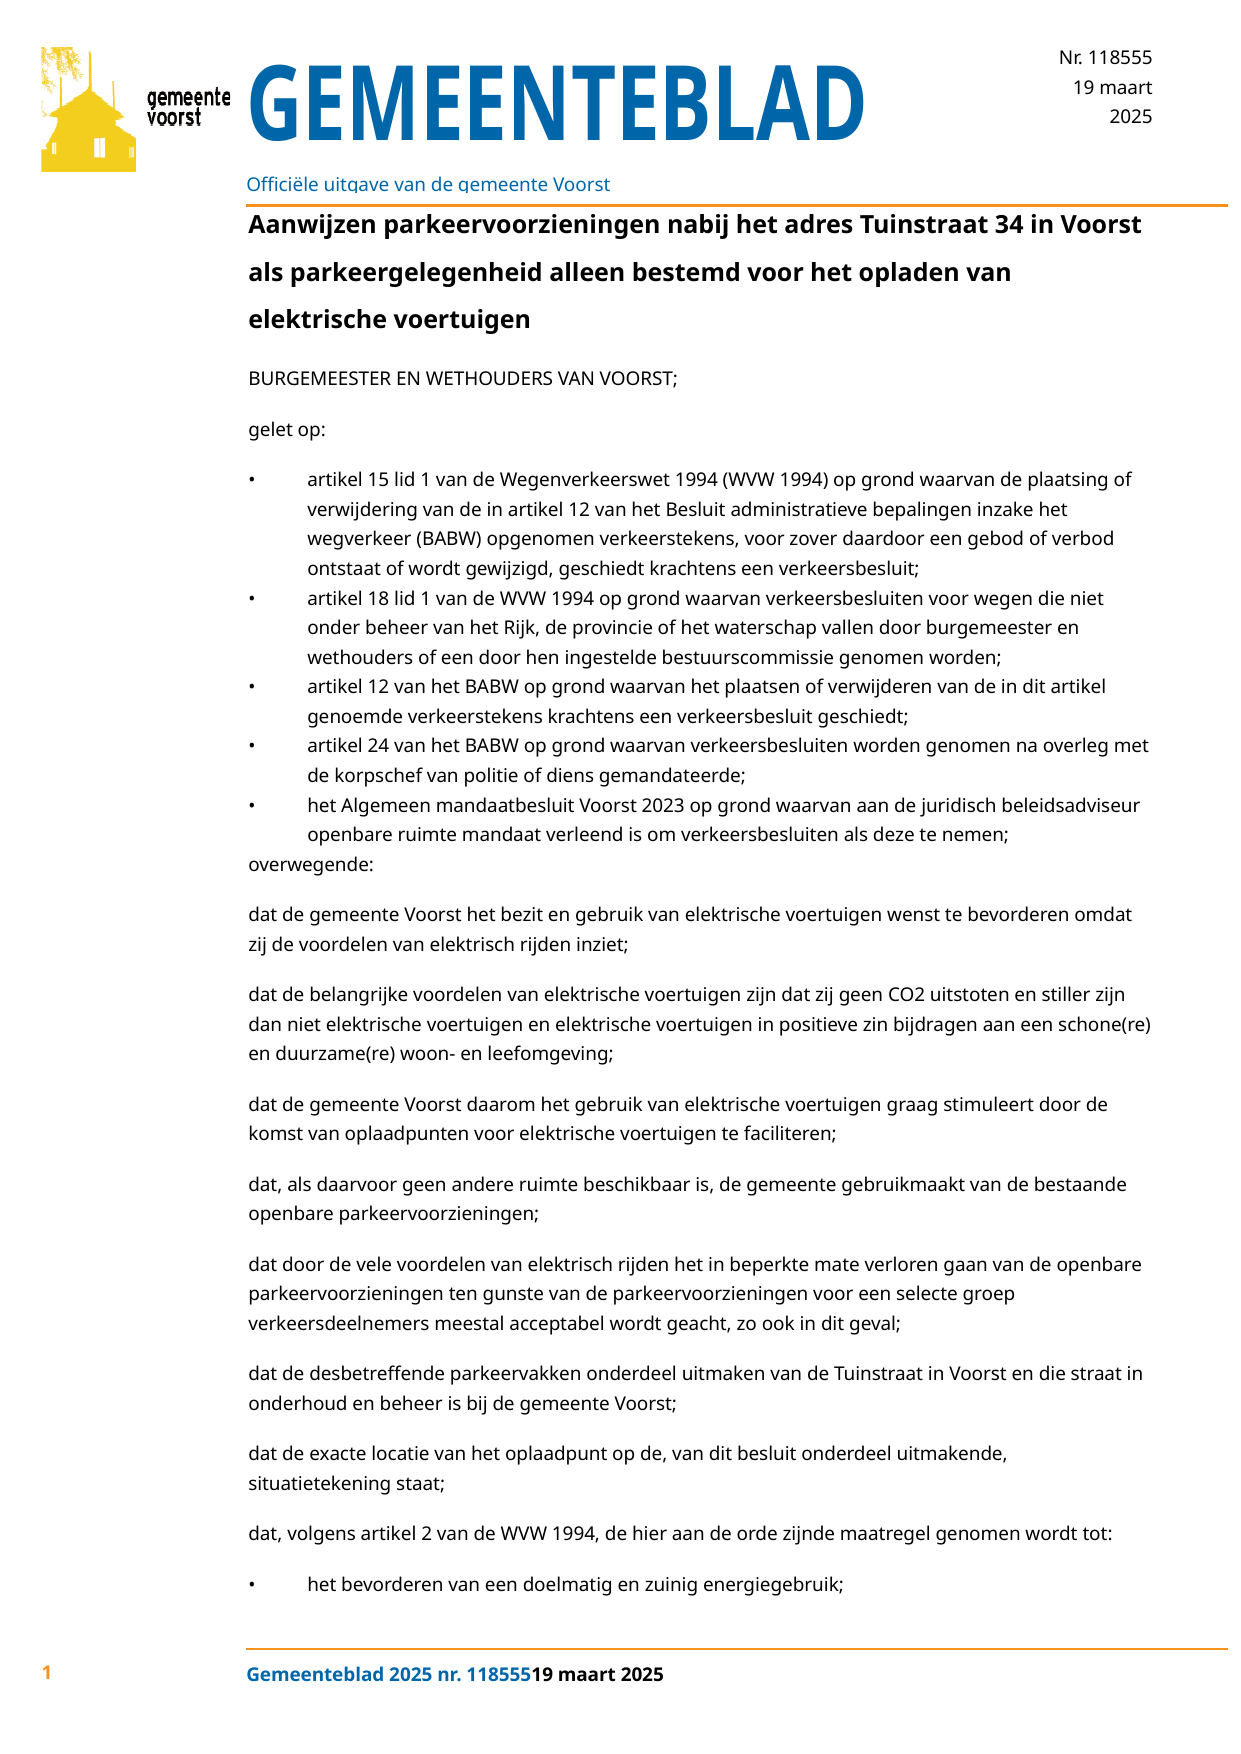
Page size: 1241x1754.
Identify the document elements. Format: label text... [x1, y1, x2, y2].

list artikel 24 van het BABW op grond waarvan verkeersbesluiten worden genomen na overleg met de korpschef van politie of diens gemandateerde; [248, 733, 1152, 788]
text Aanwijzen parkeervoorzieningen nabij het adres Tuinstraat 34 in Voorst als parkeergelegenheid alleen bestemd voor het opladen van elektrische voertuigen [248, 207, 1152, 336]
text dat de gemeente Voorst het bezit en gebruik van elektrische voertuigen wenst te bevorderen omdat zij de voordelen van elektrisch rijden inziet; [248, 901, 1152, 957]
picture [41, 47, 231, 172]
list artikel 18 lid 1 van de WVW 1994 op grond waarvan verkeersbesluiten voor wegen die niet onder beheer van het Rijk, de provincie of het waterschap vallen door burgemeester en wethouders of een door hen ingestelde bestuurscommissie genomen worden; [248, 585, 1152, 669]
list het Algemeen mandaatbesluit Voorst 2023 op grond waarvan aan de juridisch beleidsadviseur openbare ruimte mandaat verleend is om verkeersbesluiten als deze te nemen; [248, 792, 1152, 847]
text BURGEMEESTER EN WETHOUDERS VAN VOORST; [248, 366, 1152, 391]
text dat, volgens artikel 2 van de WVW 1994, de hier aan de orde zijnde maatregel genomen wordt tot: [248, 1521, 1152, 1546]
text dat de belangrijke voordelen van elektrische voertuigen zijn dat zij geen CO2 uitstoten en stiller zijn dan niet elektrische voertuigen en elektrische voertuigen in positieve zin bijdragen aan een schone(re) en duurzame(re) woon- en leefomgeving; [248, 981, 1152, 1066]
text gelet op: [248, 416, 1152, 442]
text dat door de vele voordelen van elektrisch rijden het in beperkte mate verloren gaan van de openbare parkeervoorzieningen ten gunste van de parkeervoorzieningen voor een selecte groep verkeersdeelnemers meestal acceptabel wordt geacht, zo ook in dit geval; [248, 1251, 1152, 1336]
text dat de exacte locatie van het oplaadpunt op de, van dit besluit onderdeel uitmakende, situatietekening staat; [248, 1441, 1152, 1496]
list het bevorderen van een doelmatig en zuinig energiegebruik; [248, 1571, 1152, 1597]
text overwegende: [248, 851, 1152, 877]
list artikel 15 lid 1 van de Wegenverkeerswet 1994 (WVW 1994) op grond waarvan de plaatsing of verwijdering van de in artikel 12 van het Besluit administratieve bepalingen inzake het wegverkeer (BABW) opgenomen verkeerstekens, voor zover daardoor een gebod of verbod ontstaat of wordt gewijzigd, geschiedt krachtens een verkeersbesluit; [248, 466, 1152, 581]
text dat, als daarvoor geen andere ruimte beschikbaar is, de gemeente gebruikmaakt van de bestaande openbare parkeervoorzieningen; [248, 1171, 1152, 1226]
text dat de gemeente Voorst daarom het gebruik van elektrische voertuigen graag stimuleert door de komst van oplaadpunten voor elektrische voertuigen te faciliteren; [248, 1091, 1152, 1146]
text dat de desbetreffende parkeervakken onderdeel uitmaken van de Tuinstraat in Voorst en die straat in onderhoud en beheer is bij de gemeente Voorst; [248, 1361, 1152, 1416]
list artikel 12 van het BABW op grond waarvan het plaatsen of verwijderen van de in dit artikel genoemde verkeerstekens krachtens een verkeersbesluit geschiedt; [248, 673, 1152, 729]
